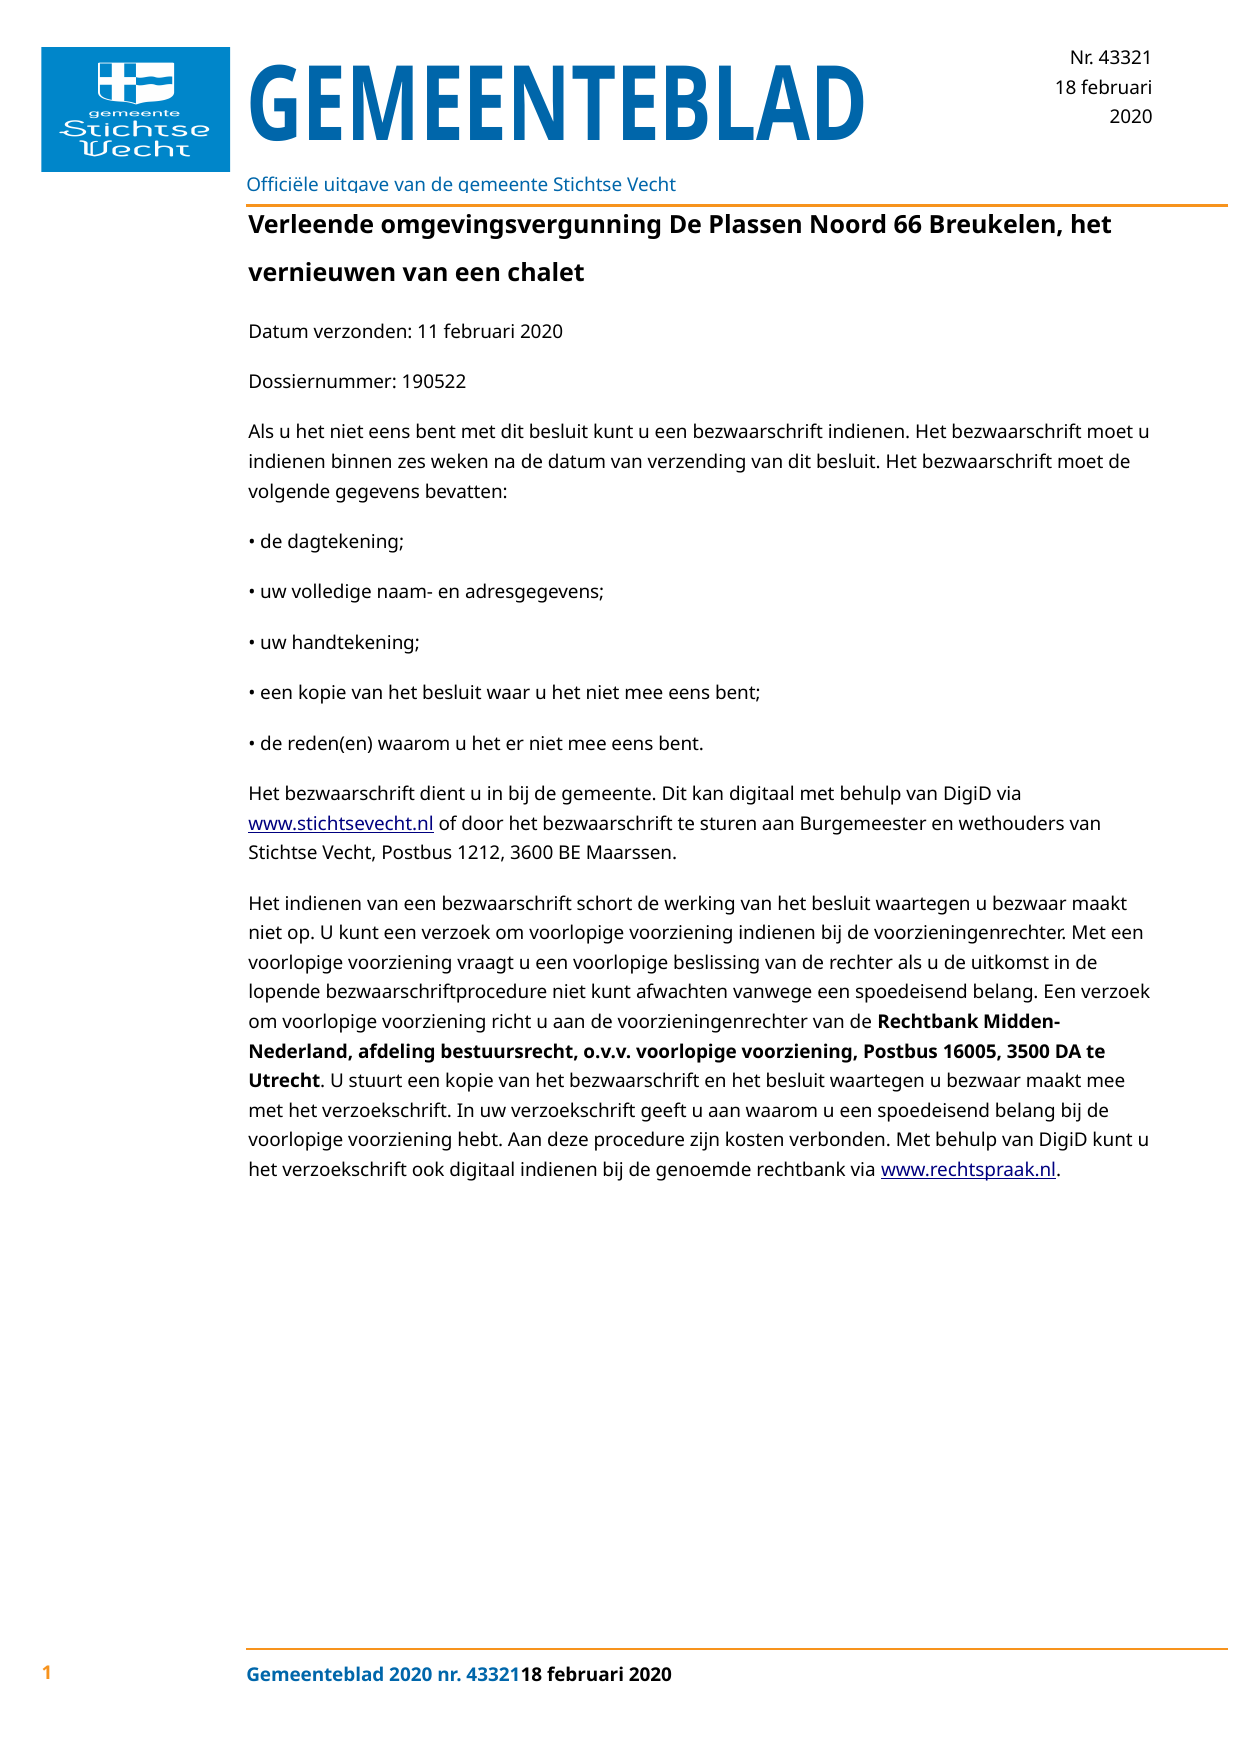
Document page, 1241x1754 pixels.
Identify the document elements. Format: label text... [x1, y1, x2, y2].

text Dossiernummer: 190522 [248, 368, 1152, 394]
text Datum verzonden: 11 februari 2020 [248, 318, 1152, 344]
text Het bezwaarschrift dient u in bij de gemeente. Dit kan digitaal met behulp van DigiD via www.stichtsevecht.nl of door het bezwaarschrift te sturen aan Burgemeester en wethouders van Stichtse Vecht, Postbus 1212, 3600 BE Maarssen. [248, 780, 1152, 865]
text • de reden(en) waarom u het er niet mee eens bent. [248, 730, 1152, 756]
text Verleende omgevingsvergunning De Plassen Noord 66 Breukelen, het vernieuwen van een chalet [248, 207, 1152, 288]
text Als u het niet eens bent met dit besluit kunt u een bezwaarschrift indienen. Het bezwaarschrift moet u indienen binnen zes weken na de datum van verzending van dit besluit. Het bezwaarschrift moet de volgende gegevens bevatten: [248, 419, 1152, 504]
text Het indienen van een bezwaarschrift schort de werking van het besluit waartegen u bezwaar maakt niet op. U kunt een verzoek om voorlopige voorziening indienen bij de voorzieningenrechter. Met een voorlopige voorziening vraagt u een voorlopige beslissing van de rechter als u de uitkomst in de lopende bezwaarschriftprocedure niet kunt afwachten vanwege een spoedeisend belang. Een verzoek om voorlopige voorziening richt u aan de voorzieningenrechter van de Rechtbank Midden-Nederland, afdeling bestuursrecht, o.v.v. voorlopige voorziening, Postbus 16005, 3500 DA te Utrecht. U stuurt een kopie van het bezwaarschrift en het besluit waartegen u bezwaar maakt mee met het verzoekschrift. In uw verzoekschrift geeft u aan waarom u een spoedeisend belang bij de voorlopige voorziening hebt. Aan deze procedure zijn kosten verbonden. Met behulp van DigiD kunt u het verzoekschrift ook digitaal indienen bij de genoemde rechtbank via www.rechtspraak.nl. [248, 890, 1152, 1182]
text • de dagtekening; [248, 528, 1152, 554]
text • uw handtekening; [248, 629, 1152, 655]
picture [99, 63, 135, 101]
text • een kopie van het besluit waar u het niet mee eens bent; [248, 679, 1152, 705]
picture [137, 63, 174, 103]
text • uw volledige naam- en adresgegevens; [248, 579, 1152, 604]
